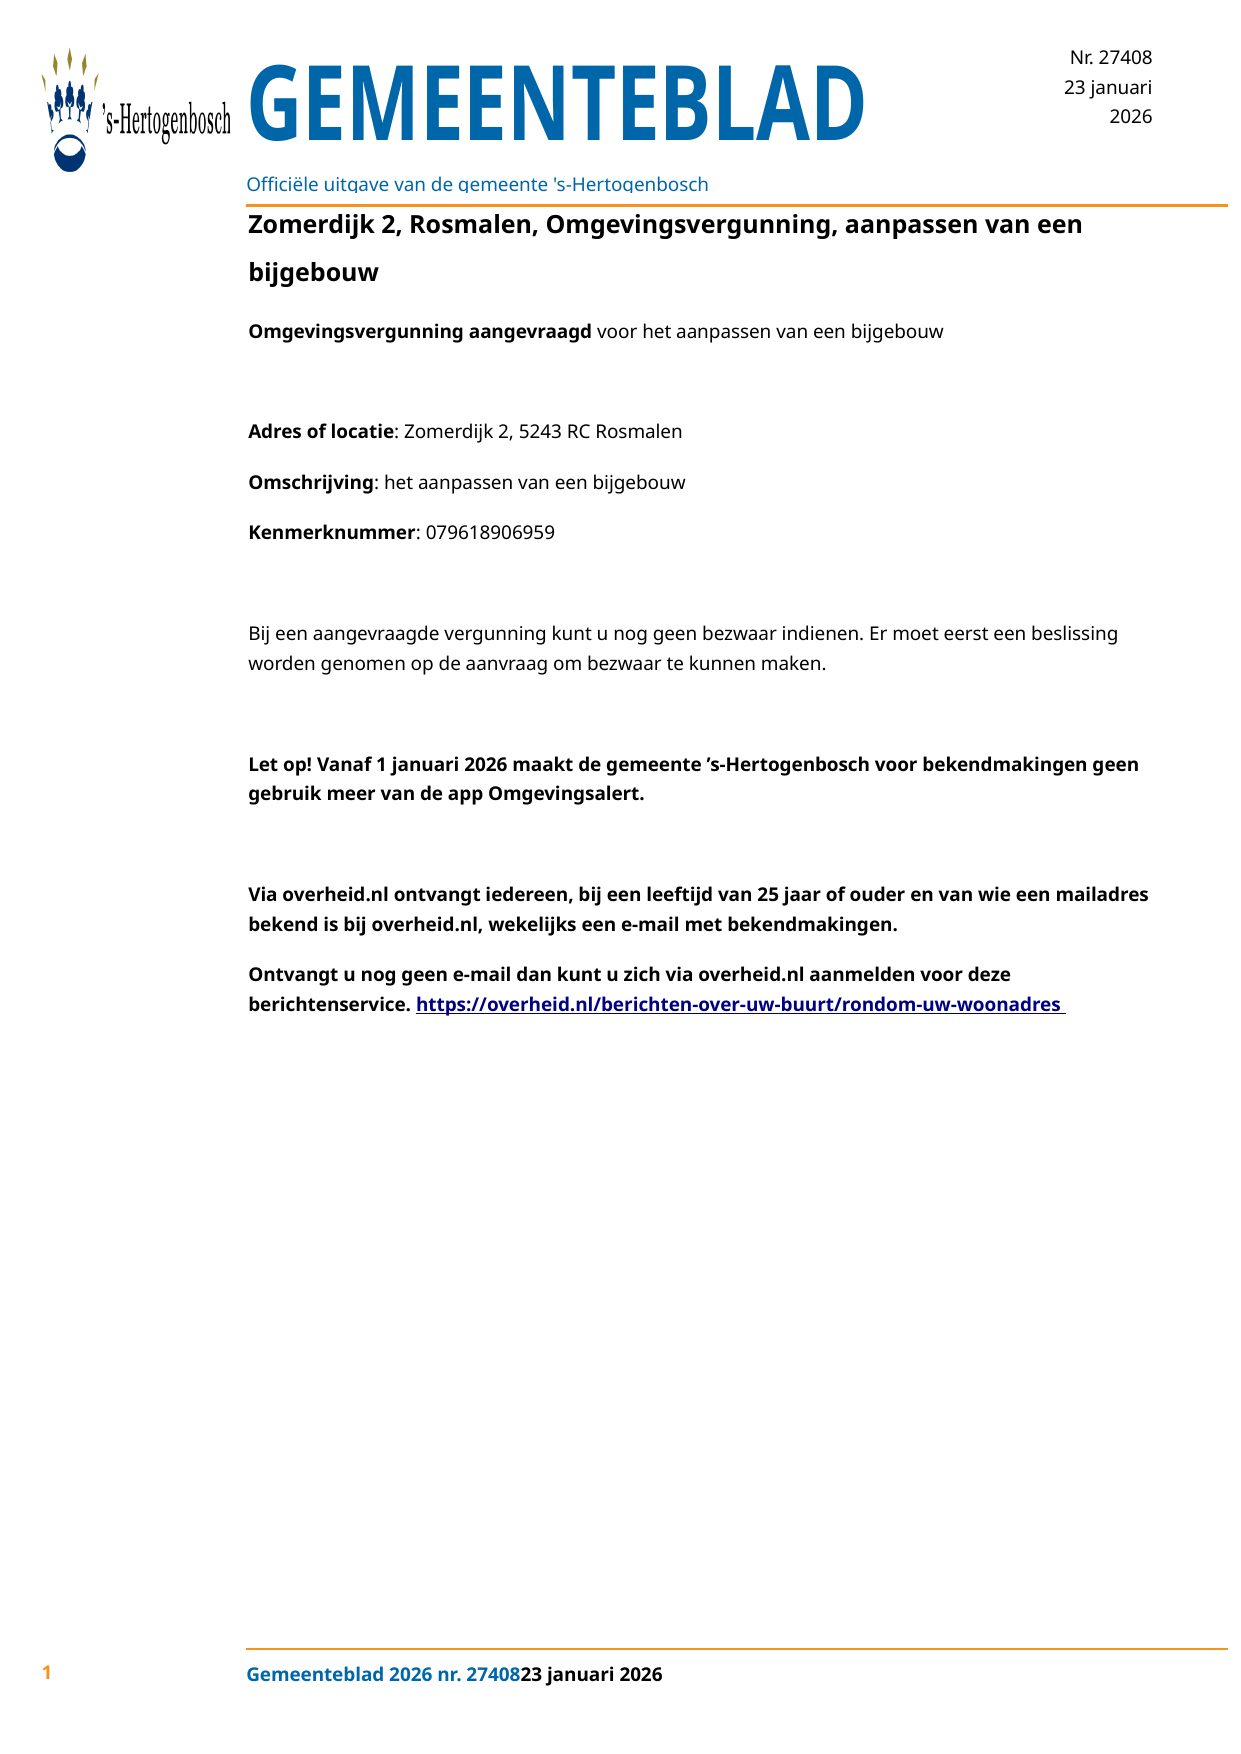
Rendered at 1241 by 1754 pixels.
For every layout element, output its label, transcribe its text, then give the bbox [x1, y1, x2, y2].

text Adres of locatie: Zomerdijk 2, 5243 RC Rosmalen [248, 419, 1152, 444]
text Let op! Vanaf 1 januari 2026 maakt de gemeente ’s-Hertogenbosch voor bekendmakingen geen gebruik meer van de app Omgevingsalert. [248, 751, 1152, 806]
text Zomerdijk 2, Rosmalen, Omgevingsvergunning, aanpassen van een bijgebouw [248, 207, 1152, 288]
text Ontvangt u nog geen e-mail dan kunt u zich via overheid.nl aanmelden voor deze berichtenservice. https://overheid.nl/berichten-over-uw-buurt/rondom-uw-woonadres [248, 961, 1152, 1017]
text Omgevingsvergunning aangevraagd voor het aanpassen van een bijgebouw [248, 318, 1152, 344]
text Bij een aangevraagde vergunning kunt u nog geen bezwaar indienen. Er moet eerst een beslissing worden genomen op de aanvraag om bezwaar te kunnen maken. [248, 620, 1152, 676]
text Omschrijving: het aanpassen van een bijgebouw [248, 469, 1152, 495]
picture [41, 47, 231, 172]
text Via overheid.nl ontvangt iedereen, bij een leeftijd van 25 jaar of ouder en van wie een mailadres bekend is bij overheid.nl, wekelijks een e-mail met bekendmakingen. [248, 881, 1152, 937]
text Kenmerknummer: 079618906959 [248, 519, 1152, 545]
